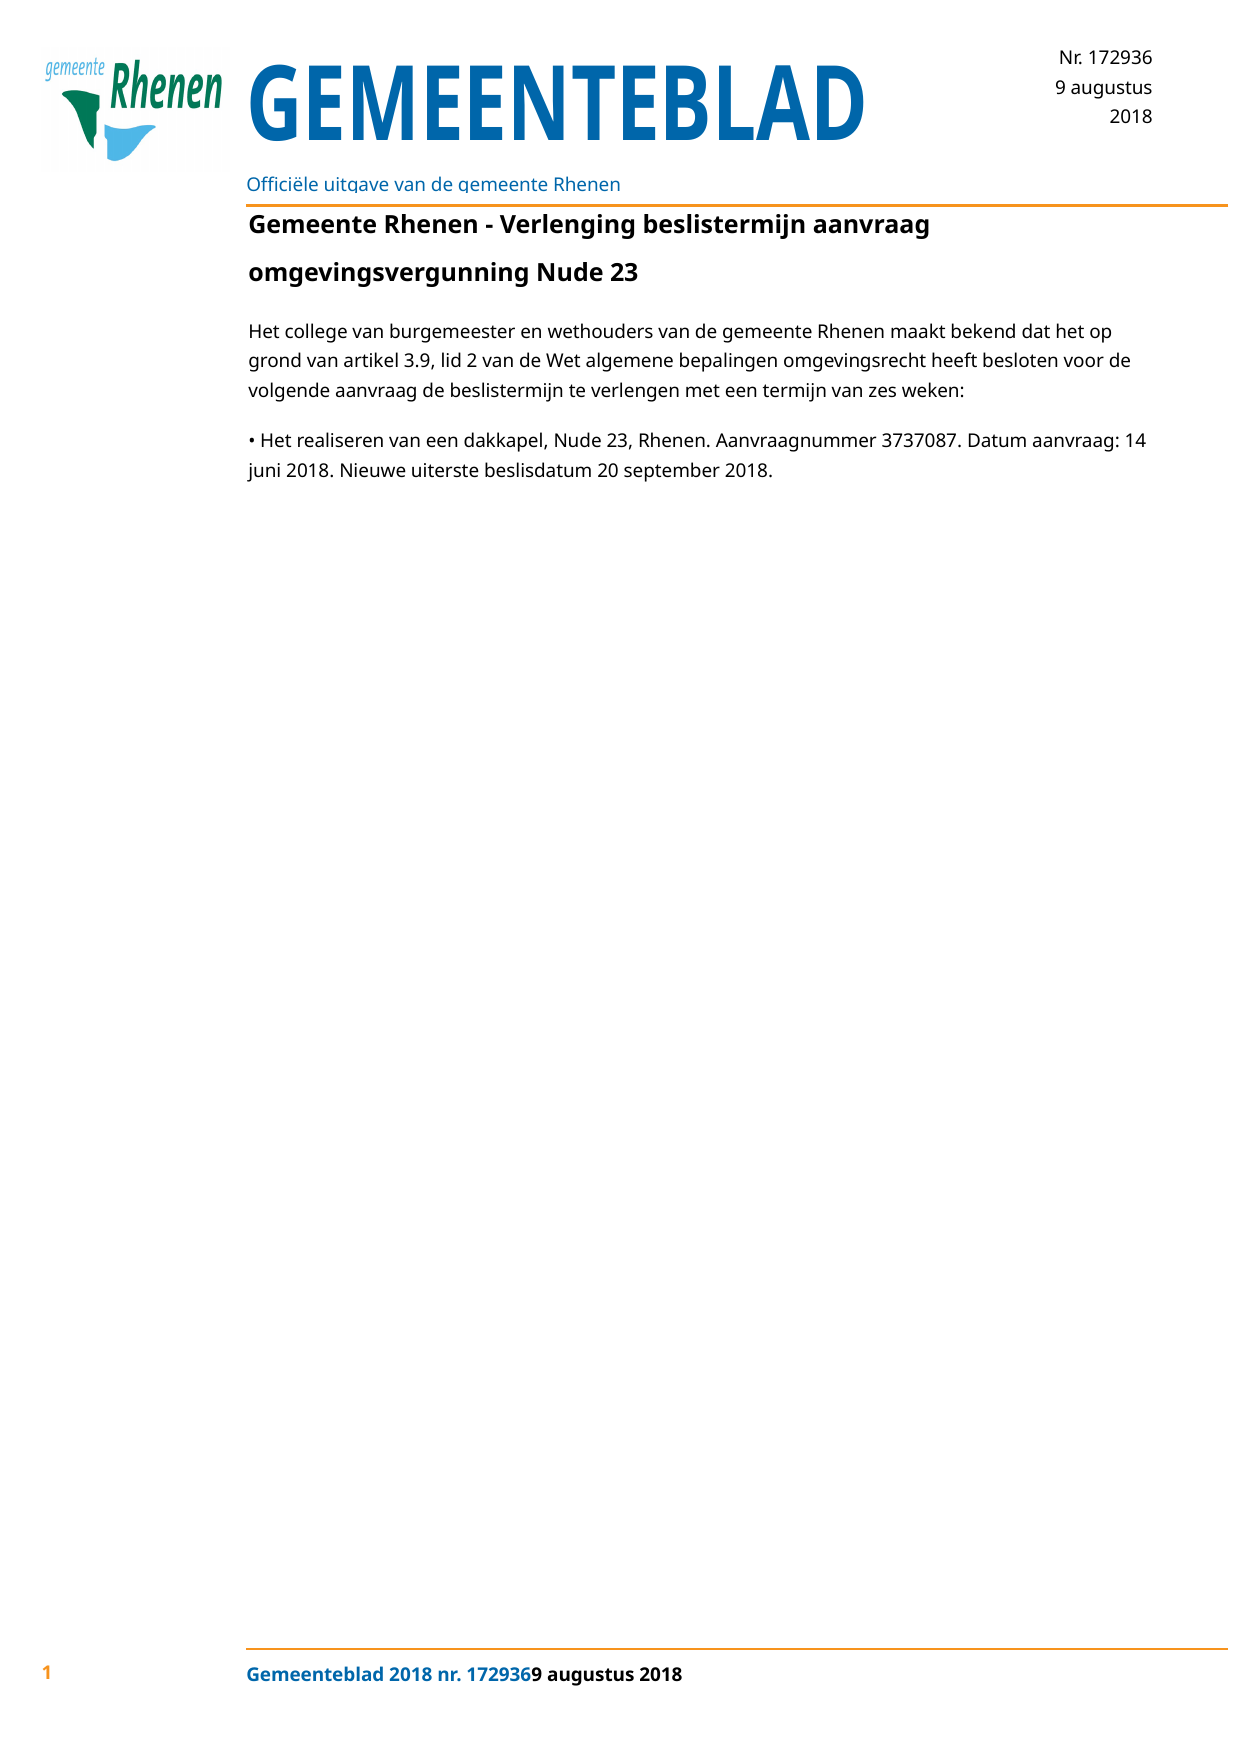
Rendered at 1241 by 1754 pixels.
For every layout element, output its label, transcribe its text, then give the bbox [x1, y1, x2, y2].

text Gemeente Rhenen - Verlenging beslistermijn aanvraag omgevingsvergunning Nude 23 [248, 207, 1152, 288]
text Het college van burgemeester en wethouders van de gemeente Rhenen maakt bekend dat het op grond van artikel 3.9, lid 2 van de Wet algemene bepalingen omgevingsrecht heeft besloten voor de volgende aanvraag de beslistermijn te verlengen met een termijn van zes weken: [248, 318, 1152, 403]
text • Het realiseren van een dakkapel, Nude 23, Rhenen. Aanvraagnummer 3737087. Datum aanvraag: 14 juni 2018. Nieuwe uiterste beslisdatum 20 september 2018. [248, 427, 1152, 483]
picture [41, 47, 231, 172]
